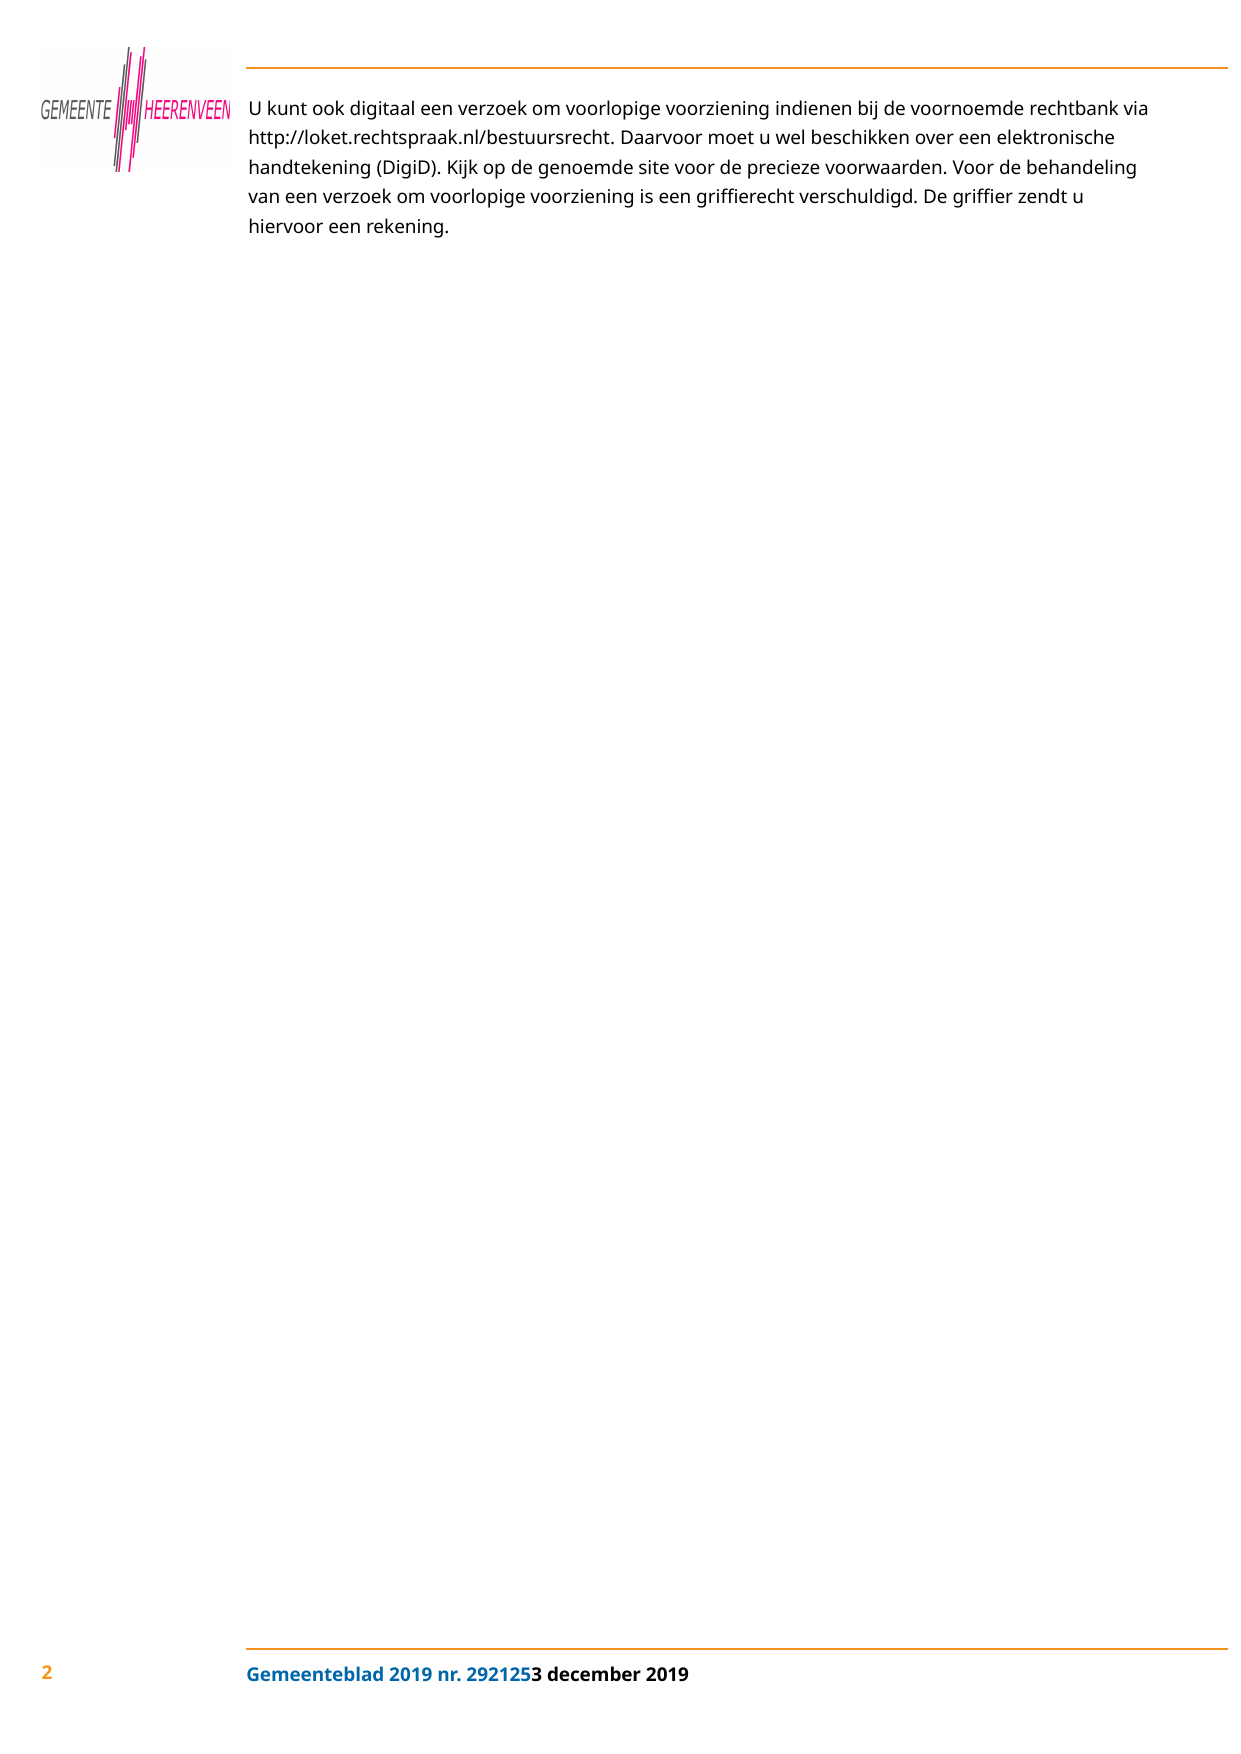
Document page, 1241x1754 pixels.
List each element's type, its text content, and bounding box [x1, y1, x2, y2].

text U kunt ook digitaal een verzoek om voorlopige voorziening indienen bij de voornoemde rechtbank via http://loket.rechtspraak.nl/bestuursrecht. Daarvoor moet u wel beschikken over een elektronische handtekening (DigiD). Kijk op de genoemde site voor de precieze voorwaarden. Voor de behandeling van een verzoek om voorlopige voorziening is een griffierecht verschuldigd. De griffier zendt u hiervoor een rekening. [248, 95, 1152, 239]
picture [41, 47, 231, 172]
